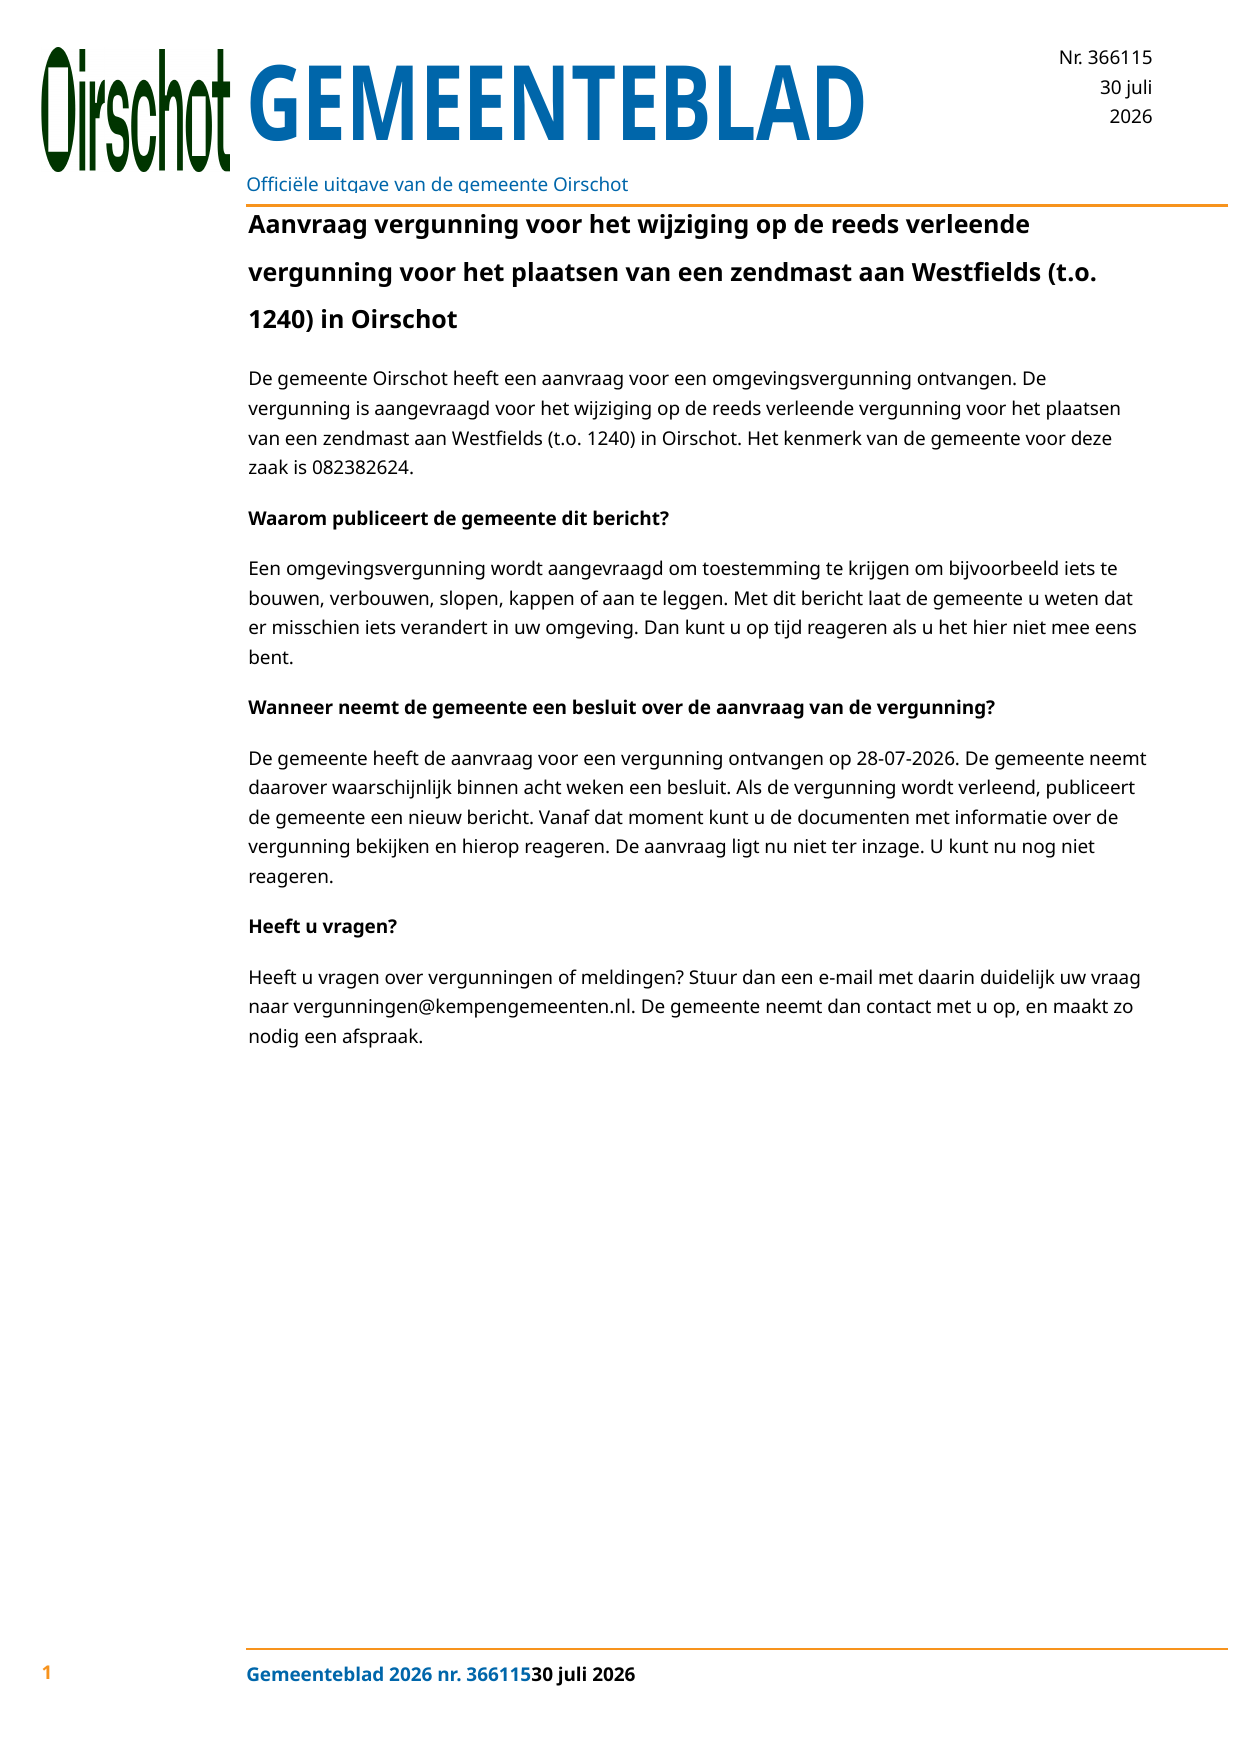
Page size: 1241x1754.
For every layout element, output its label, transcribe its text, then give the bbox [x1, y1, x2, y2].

text Waarom publiceert de gemeente dit bericht? [248, 505, 1152, 530]
text Een omgevingsvergunning wordt aangevraagd om toestemming te krijgen om bijvoorbeeld iets te bouwen, verbouwen, slopen, kappen of aan te leggen. Met dit bericht laat de gemeente u weten dat er misschien iets verandert in uw omgeving. Dan kunt u op tijd reageren als u het hier niet mee eens bent. [248, 555, 1152, 669]
text Aanvraag vergunning voor het wijziging op de reeds verleende vergunning voor het plaatsen van een zendmast aan Westfields (t.o. 1240) in Oirschot [248, 207, 1152, 336]
text De gemeente Oirschot heeft een aanvraag voor een omgevingsvergunning ontvangen. De vergunning is aangevraagd voor het wijziging op de reeds verleende vergunning voor het plaatsen van een zendmast aan Westfields (t.o. 1240) in Oirschot. Het kenmerk van de gemeente voor deze zaak is 082382624. [248, 366, 1152, 480]
picture [41, 47, 231, 172]
text De gemeente heeft de aanvraag voor een vergunning ontvangen op 28-07-2026. De gemeente neemt daarover waarschijnlijk binnen acht weken een besluit. Als de vergunning wordt verleend, publiceert de gemeente een nieuw bericht. Vanaf dat moment kunt u de documenten met informatie over de vergunning bekijken en hierop reageren. De aanvraag ligt nu niet ter inzage. U kunt nu nog niet reageren. [248, 745, 1152, 889]
text Heeft u vragen over vergunningen of meldingen? Stuur dan een e-mail met daarin duidelijk uw vraag naar vergunningen@kempengemeenten.nl. De gemeente neemt dan contact met u op, en maakt zo nodig een afspraak. [248, 964, 1152, 1049]
text Wanneer neemt de gemeente een besluit over de aanvraag van de vergunning? [248, 694, 1152, 720]
text Heeft u vragen? [248, 913, 1152, 939]
